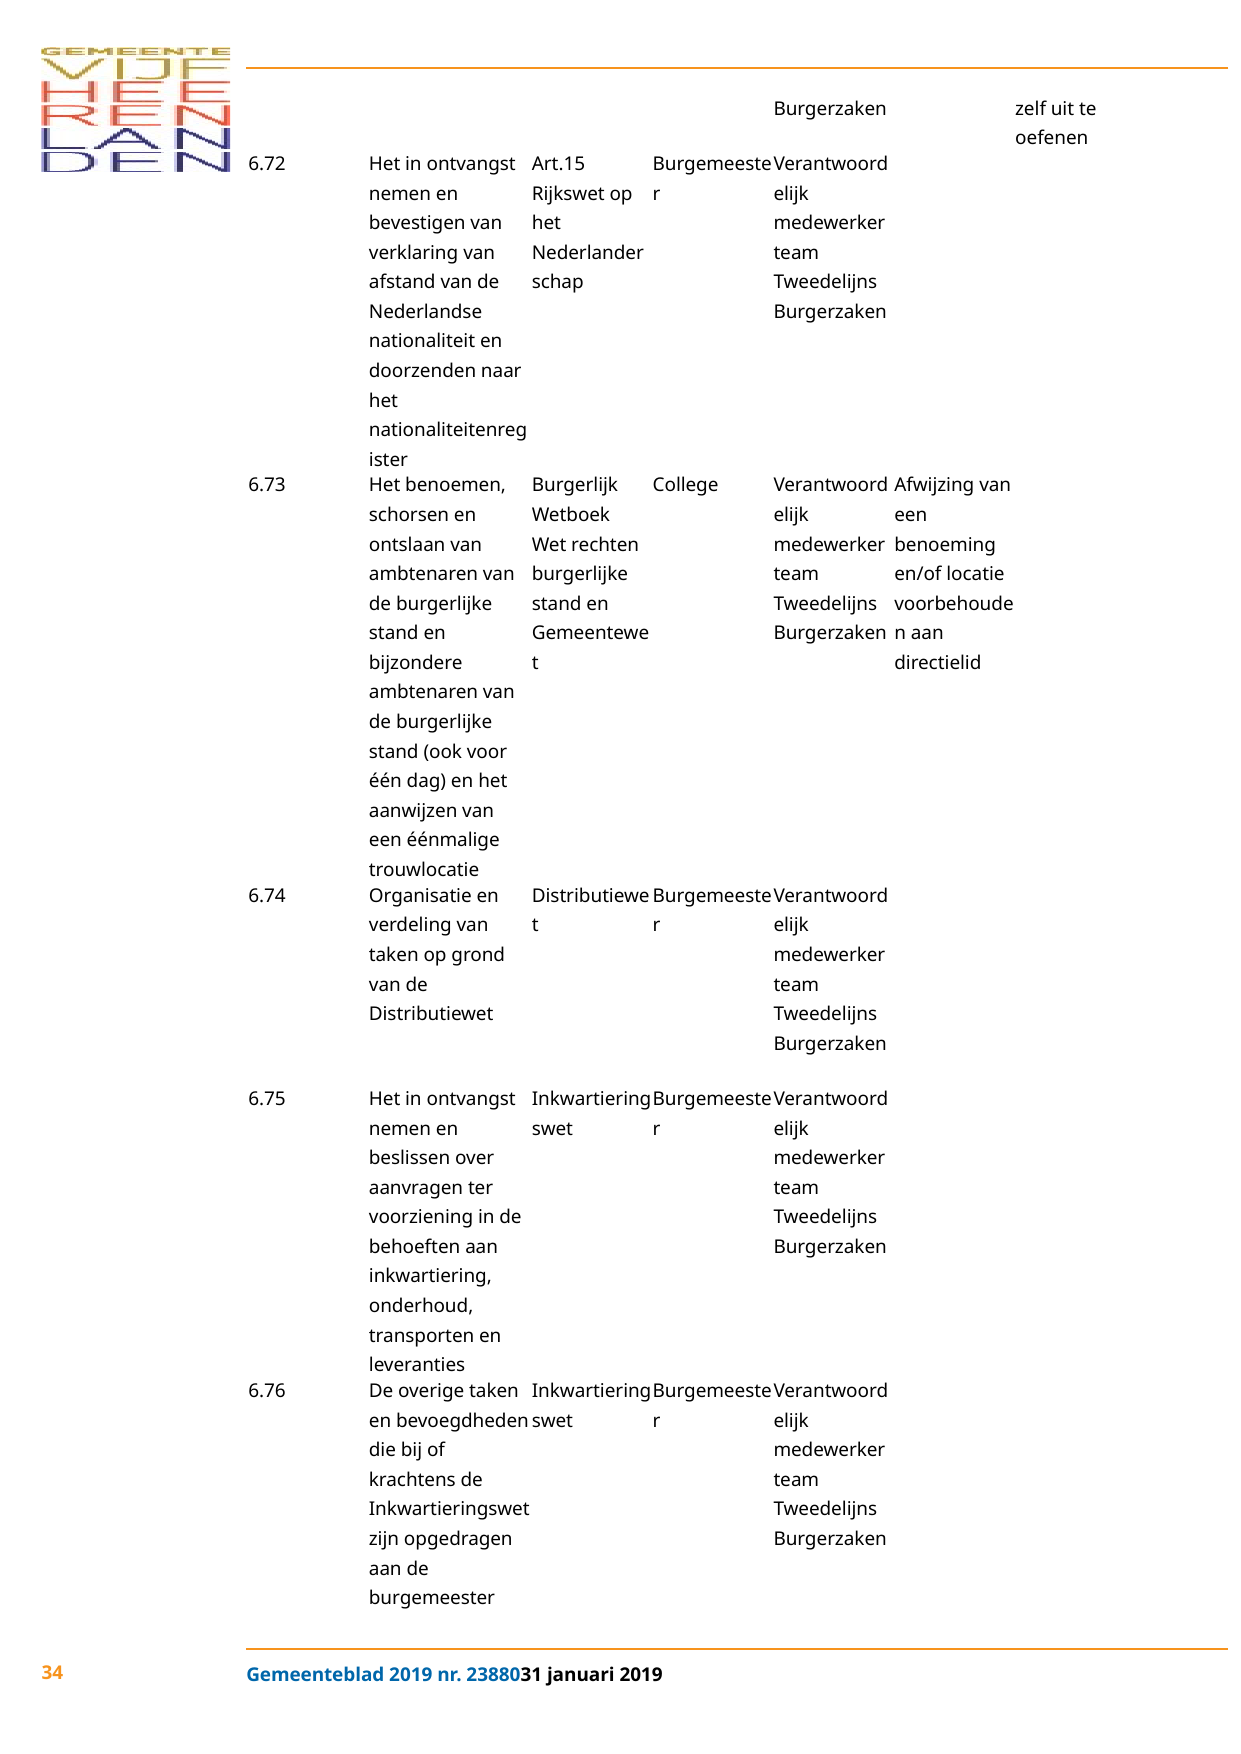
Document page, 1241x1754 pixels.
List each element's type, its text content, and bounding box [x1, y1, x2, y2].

table_cell 6.72 [248, 150, 369, 472]
table_cell [894, 1377, 1015, 1610]
table_cell Distributiewet [532, 882, 652, 1085]
table_cell Burgemeester [653, 882, 773, 1085]
table_cell 6.75 [248, 1085, 369, 1377]
table_cell [1015, 150, 1152, 472]
table_cell [369, 95, 532, 150]
table_cell Het benoemen, schorsen en ontslaan van ambtenaren van de burgerlijke stand en bijzondere ambtenaren van de burgerlijke stand (ook voor één dag) en het aanwijzen van een éénmalige trouwlocatie [369, 472, 532, 882]
table_cell Verantwoordelijk medewerker team Tweedelijns Burgerzaken [773, 1377, 894, 1610]
table_cell [248, 95, 369, 150]
table_cell Inkwartieringswet [532, 1377, 652, 1610]
table_cell Burgerlijk Wetboek Wet rechten burgerlijke stand en Gemeentewet [532, 472, 652, 882]
picture [41, 47, 231, 172]
table_cell [894, 150, 1015, 472]
table_cell 6.76 [248, 1377, 369, 1610]
table_cell Burgemeester [653, 1377, 773, 1610]
table_cell 6.74 [248, 882, 369, 1085]
table_cell [532, 95, 652, 150]
table_cell [894, 95, 1015, 150]
table_cell [1015, 1085, 1152, 1377]
table_cell [1015, 882, 1152, 1085]
table_cell zelf uit te oefenen [1015, 95, 1152, 150]
table_cell [894, 1085, 1015, 1377]
table_cell De overige taken en bevoegdheden die bij of krachtens de Inkwartieringswet zijn opgedragen aan de burgemeester [369, 1377, 532, 1610]
table_cell Burgemeester [653, 1085, 773, 1377]
table_cell Art.15 Rijkswet op het Nederlanderschap [532, 150, 652, 472]
table_cell Burgemeester [653, 150, 773, 472]
table_cell Het in ontvangst nemen en beslissen over aanvragen ter voorziening in de behoeften aan inkwartiering, onderhoud, transporten en leveranties [369, 1085, 532, 1377]
table_cell Verantwoordelijk medewerker team Tweedelijns Burgerzaken [773, 150, 894, 472]
table_cell Inkwartieringswet [532, 1085, 652, 1377]
table_cell [1015, 472, 1152, 882]
table_cell [894, 882, 1015, 1085]
table_cell College [653, 472, 773, 882]
table_cell Het in ontvangst nemen en bevestigen van verklaring van afstand van de Nederlandse nationaliteit en doorzenden naar het nationaliteitenregister [369, 150, 532, 472]
table_cell 6.73 [248, 472, 369, 882]
table_cell Verantwoordelijk medewerker team Tweedelijns Burgerzaken [773, 472, 894, 882]
table_cell Afwijzing van een benoeming en/of locatie voorbehouden aan directielid [894, 472, 1015, 882]
table_cell Organisatie en verdeling van taken op grond van de Distributiewet [369, 882, 532, 1085]
table_cell Verantwoordelijk medewerker team Tweedelijns Burgerzaken [773, 1085, 894, 1377]
table_cell Verantwoordelijk medewerker team Tweedelijns Burgerzaken [773, 882, 894, 1085]
table_cell Burgerzaken [773, 95, 894, 150]
table_cell [1015, 1377, 1152, 1610]
table_cell [653, 95, 773, 150]
